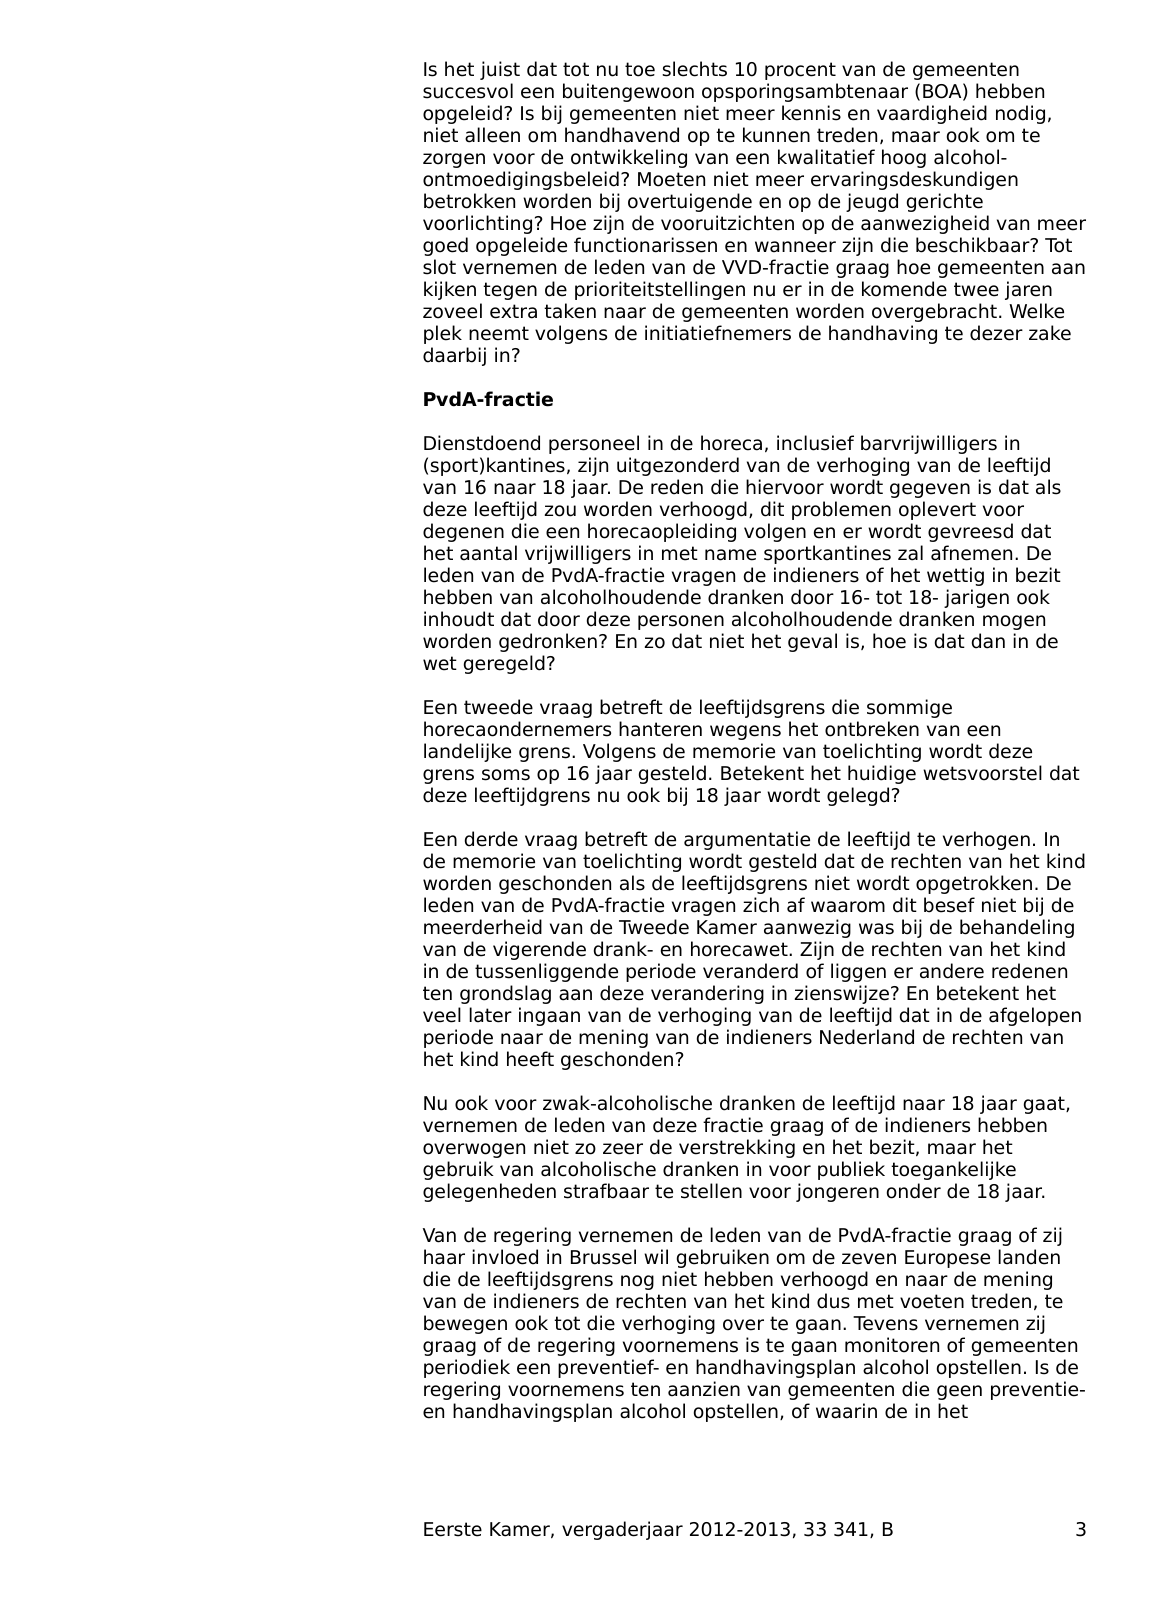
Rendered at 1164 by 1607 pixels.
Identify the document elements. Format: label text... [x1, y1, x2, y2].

text Een tweede vraag betreft de leeftijdsgrens die sommige horecaondernemers hanteren wegens het ontbreken van een landelijke grens. Volgens de memorie van toelichting wordt deze grens soms op 16 jaar gesteld. Betekent het huidige wetsvoorstel dat deze leeftijdgrens nu ook bij 18 jaar wordt gelegd? [422, 697, 1087, 807]
text Van de regering vernemen de leden van de PvdA-fractie graag of zij haar invloed in Brussel wil gebruiken om de zeven Europese landen die de leeftijdsgrens nog niet hebben verhoogd en naar de mening van de indieners de rechten van het kind dus met voeten treden, te bewegen ook tot die verhoging over te gaan. Tevens vernemen zij graag of de regering voornemens is te gaan monitoren of gemeenten periodiek een preventief- en handhavingsplan alcohol opstellen. Is de regering voornemens ten aanzien van gemeenten die geen preventie- en handhavingsplan alcohol opstellen, of waarin de in het [422, 1225, 1087, 1423]
text Nu ook voor zwak-alcoholische dranken de leeftijd naar 18 jaar gaat, vernemen de leden van deze fractie graag of de indieners hebben overwogen niet zo zeer de verstrekking en het bezit, maar het gebruik van alcoholische dranken in voor publiek toegankelijke gelegenheden strafbaar te stellen voor jongeren onder de 18 jaar. [422, 1093, 1087, 1203]
text Is het juist dat tot nu toe slechts 10 procent van de gemeenten succesvol een buitengewoon opsporingsambtenaar (BOA) hebben opgeleid? Is bij gemeenten niet meer kennis en vaardigheid nodig, niet alleen om handhavend op te kunnen treden, maar ook om te zorgen voor de ontwikkeling van een kwalitatief hoog alcohol-ontmoedigingsbeleid? Moeten niet meer ervaringsdeskundigen betrokken worden bij overtuigende en op de jeugd gerichte voorlichting? Hoe zijn de vooruitzichten op de aanwezigheid van meer goed opgeleide functionarissen en wanneer zijn die beschikbaar? Tot slot vernemen de leden van de VVD-fractie graag hoe gemeenten aan kijken tegen de prioriteitstellingen nu er in de komende twee jaren zoveel extra taken naar de gemeenten worden overgebracht. Welke plek neemt volgens de initiatiefnemers de handhaving te dezer zake daarbij in? [422, 59, 1087, 367]
subtitle PvdA-fractie [422, 389, 1087, 411]
text Een derde vraag betreft de argumentatie de leeftijd te verhogen. In de memorie van toelichting wordt gesteld dat de rechten van het kind worden geschonden als de leeftijdsgrens niet wordt opgetrokken. De leden van de PvdA-fractie vragen zich af waarom dit besef niet bij de meerderheid van de Tweede Kamer aanwezig was bij de behandeling van de vigerende drank- en horecawet. Zijn de rechten van het kind in de tussenliggende periode veranderd of liggen er andere redenen ten grondslag aan deze verandering in zienswijze? En betekent het veel later ingaan van de verhoging van de leeftijd dat in de afgelopen periode naar de mening van de indieners Nederland de rechten van het kind heeft geschonden? [422, 829, 1087, 1071]
text Dienstdoend personeel in de horeca, inclusief barvrijwilligers in (sport)kantines, zijn uitgezonderd van de verhoging van de leeftijd van 16 naar 18 jaar. De reden die hiervoor wordt gegeven is dat als deze leeftijd zou worden verhoogd, dit problemen oplevert voor degenen die een horecaopleiding volgen en er wordt gevreesd dat het aantal vrijwilligers in met name sportkantines zal afnemen. De leden van de PvdA-fractie vragen de indieners of het wettig in bezit hebben van alcoholhoudende dranken door 16- tot 18- jarigen ook inhoudt dat door deze personen alcoholhoudende dranken mogen worden gedronken? En zo dat niet het geval is, hoe is dat dan in de wet geregeld? [422, 433, 1087, 675]
